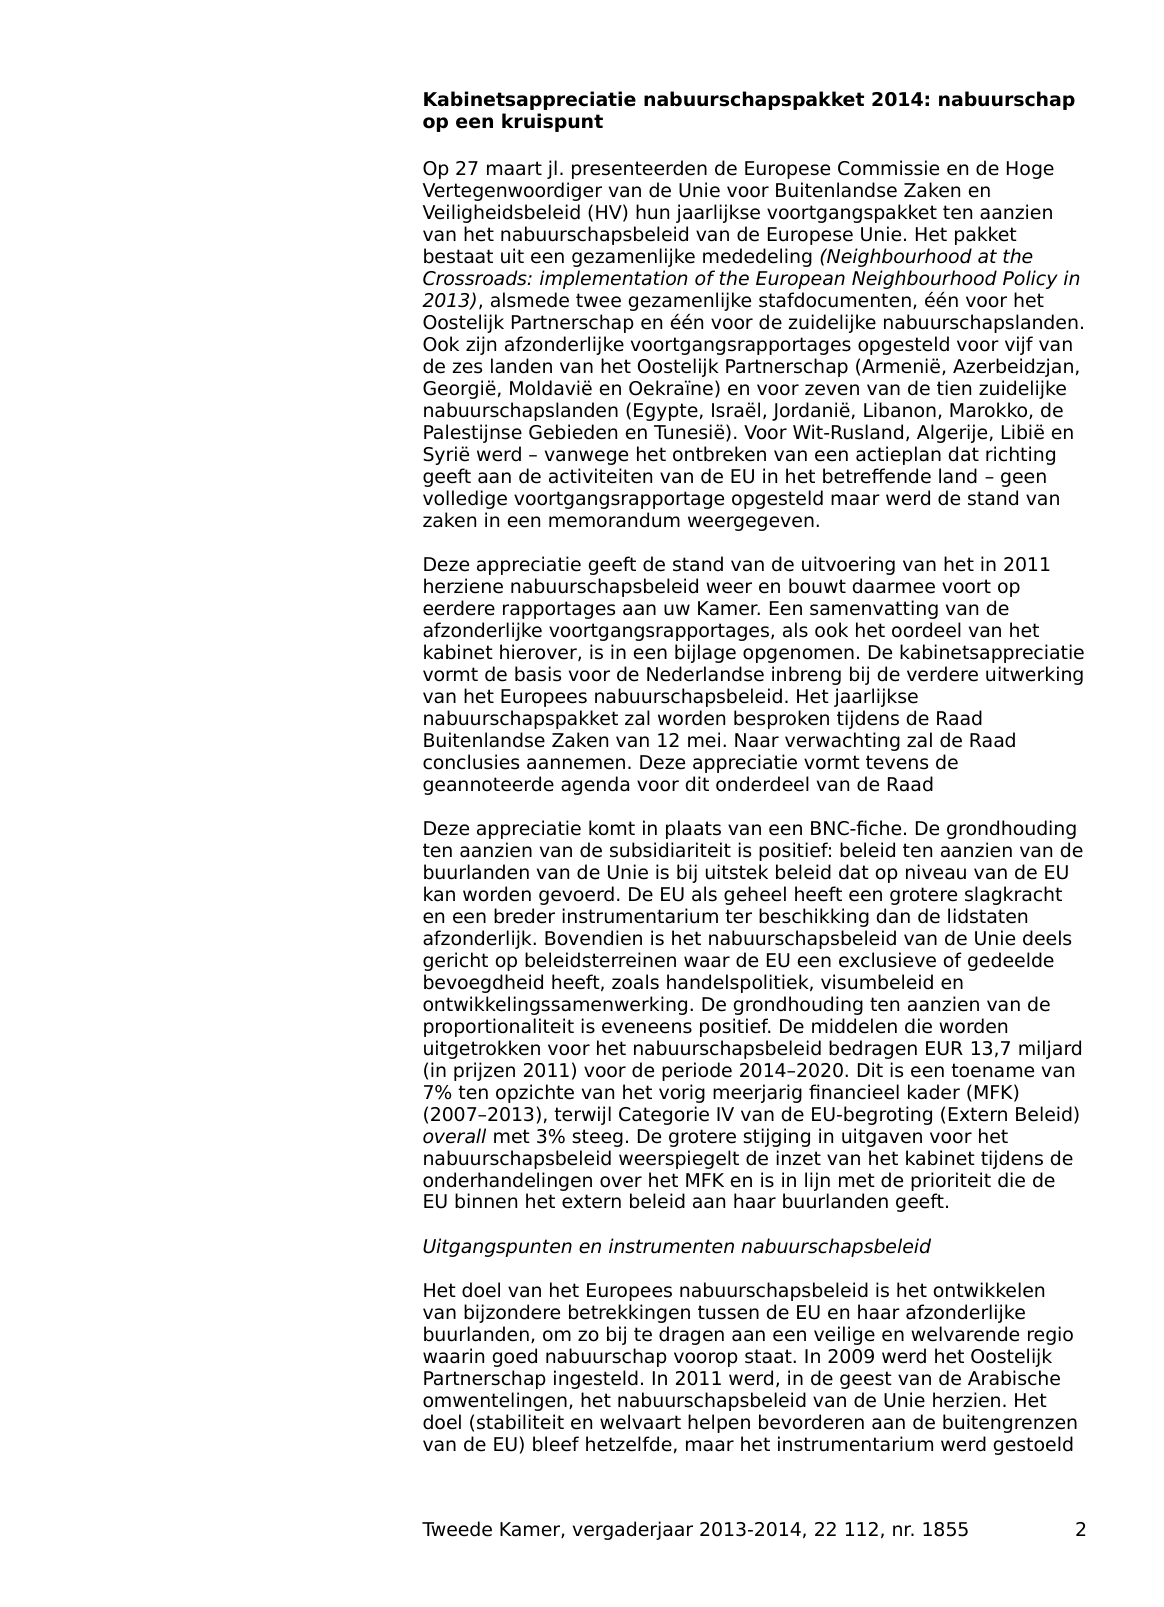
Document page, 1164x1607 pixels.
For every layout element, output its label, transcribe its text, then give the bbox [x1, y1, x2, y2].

text Deze appreciatie geeft de stand van de uitvoering van het in 2011 herziene nabuurschapsbeleid weer en bouwt daarmee voort op eerdere rapportages aan uw Kamer. Een samenvatting van de afzonderlijke voortgangsrapportages, als ook het oordeel van het kabinet hierover, is in een bijlage opgenomen. De kabinetsappreciatie vormt de basis voor de Nederlandse inbreng bij de verdere uitwerking van het Europees nabuurschapsbeleid. Het jaarlijkse nabuurschapspakket zal worden besproken tijdens de Raad Buitenlandse Zaken van 12 mei. Naar verwachting zal de Raad conclusies aannemen. Deze appreciatie vormt tevens de geannoteerde agenda voor dit onderdeel van de Raad [422, 554, 1087, 796]
text Op 27 maart jl. presenteerden de Europese Commissie en de Hoge Vertegenwoordiger van de Unie voor Buitenlandse Zaken en Veiligheidsbeleid (HV) hun jaarlijkse voortgangspakket ten aanzien van het nabuurschapsbeleid van de Europese Unie. Het pakket bestaat uit een gezamenlijke mededeling (Neighbourhood at the Crossroads: implementation of the European Neighbourhood Policy in 2013), alsmede twee gezamenlijke stafdocumenten, één voor het Oostelijk Partnerschap en één voor de zuidelijke nabuurschapslanden. Ook zijn afzonderlijke voortgangsrapportages opgesteld voor vijf van de zes landen van het Oostelijk Partnerschap (Armenië, Azerbeidzjan, Georgië, Moldavië en Oekraïne) en voor zeven van de tien zuidelijke nabuurschapslanden (Egypte, Israël, Jordanië, Libanon, Marokko, de Palestijnse Gebieden en Tunesië). Voor Wit-Rusland, Algerije, Libië en Syrië werd – vanwege het ontbreken van een actieplan dat richting geeft aan de activiteiten van de EU in het betreffende land – geen volledige voortgangsrapportage opgesteld maar werd de stand van zaken in een memorandum weergegeven. [422, 158, 1087, 532]
text Deze appreciatie komt in plaats van een BNC-fiche. De grondhouding ten aanzien van de subsidiariteit is positief: beleid ten aanzien van de buurlanden van de Unie is bij uitstek beleid dat op niveau van de EU kan worden gevoerd. De EU als geheel heeft een grotere slagkracht en een breder instrumentarium ter beschikking dan de lidstaten afzonderlijk. Bovendien is het nabuurschapsbeleid van de Unie deels gericht op beleidsterreinen waar de EU een exclusieve of gedeelde bevoegdheid heeft, zoals handelspolitiek, visumbeleid en ontwikkelingssamenwerking. De grondhouding ten aanzien van de proportionaliteit is eveneens positief. De middelen die worden uitgetrokken voor het nabuurschapsbeleid bedragen EUR 13,7 miljard (in prijzen 2011) voor de periode 2014–2020. Dit is een toename van 7% ten opzichte van het vorig meerjarig financieel kader (MFK) (2007–2013), terwijl Categorie IV van de EU-begroting (Extern Beleid) overall met 3% steeg. De grotere stijging in uitgaven voor het nabuurschapsbeleid weerspiegelt de inzet van het kabinet tijdens de onderhandelingen over het MFK en is in lijn met de prioriteit die de EU binnen het extern beleid aan haar buurlanden geeft. [422, 818, 1087, 1213]
subtitle Kabinetsappreciatie nabuurschapspakket 2014: nabuurschap op een kruispunt [422, 89, 1087, 133]
subtitle Uitgangspunten en instrumenten nabuurschapsbeleid [422, 1236, 1087, 1258]
text Het doel van het Europees nabuurschapsbeleid is het ontwikkelen van bijzondere betrekkingen tussen de EU en haar afzonderlijke buurlanden, om zo bij te dragen aan een veilige en welvarende regio waarin goed nabuurschap voorop staat. In 2009 werd het Oostelijk Partnerschap ingesteld. In 2011 werd, in de geest van de Arabische omwentelingen, het nabuurschapsbeleid van de Unie herzien. Het doel (stabiliteit en welvaart helpen bevorderen aan de buitengrenzen van de EU) bleef hetzelfde, maar het instrumentarium werd gestoeld [422, 1280, 1087, 1456]
